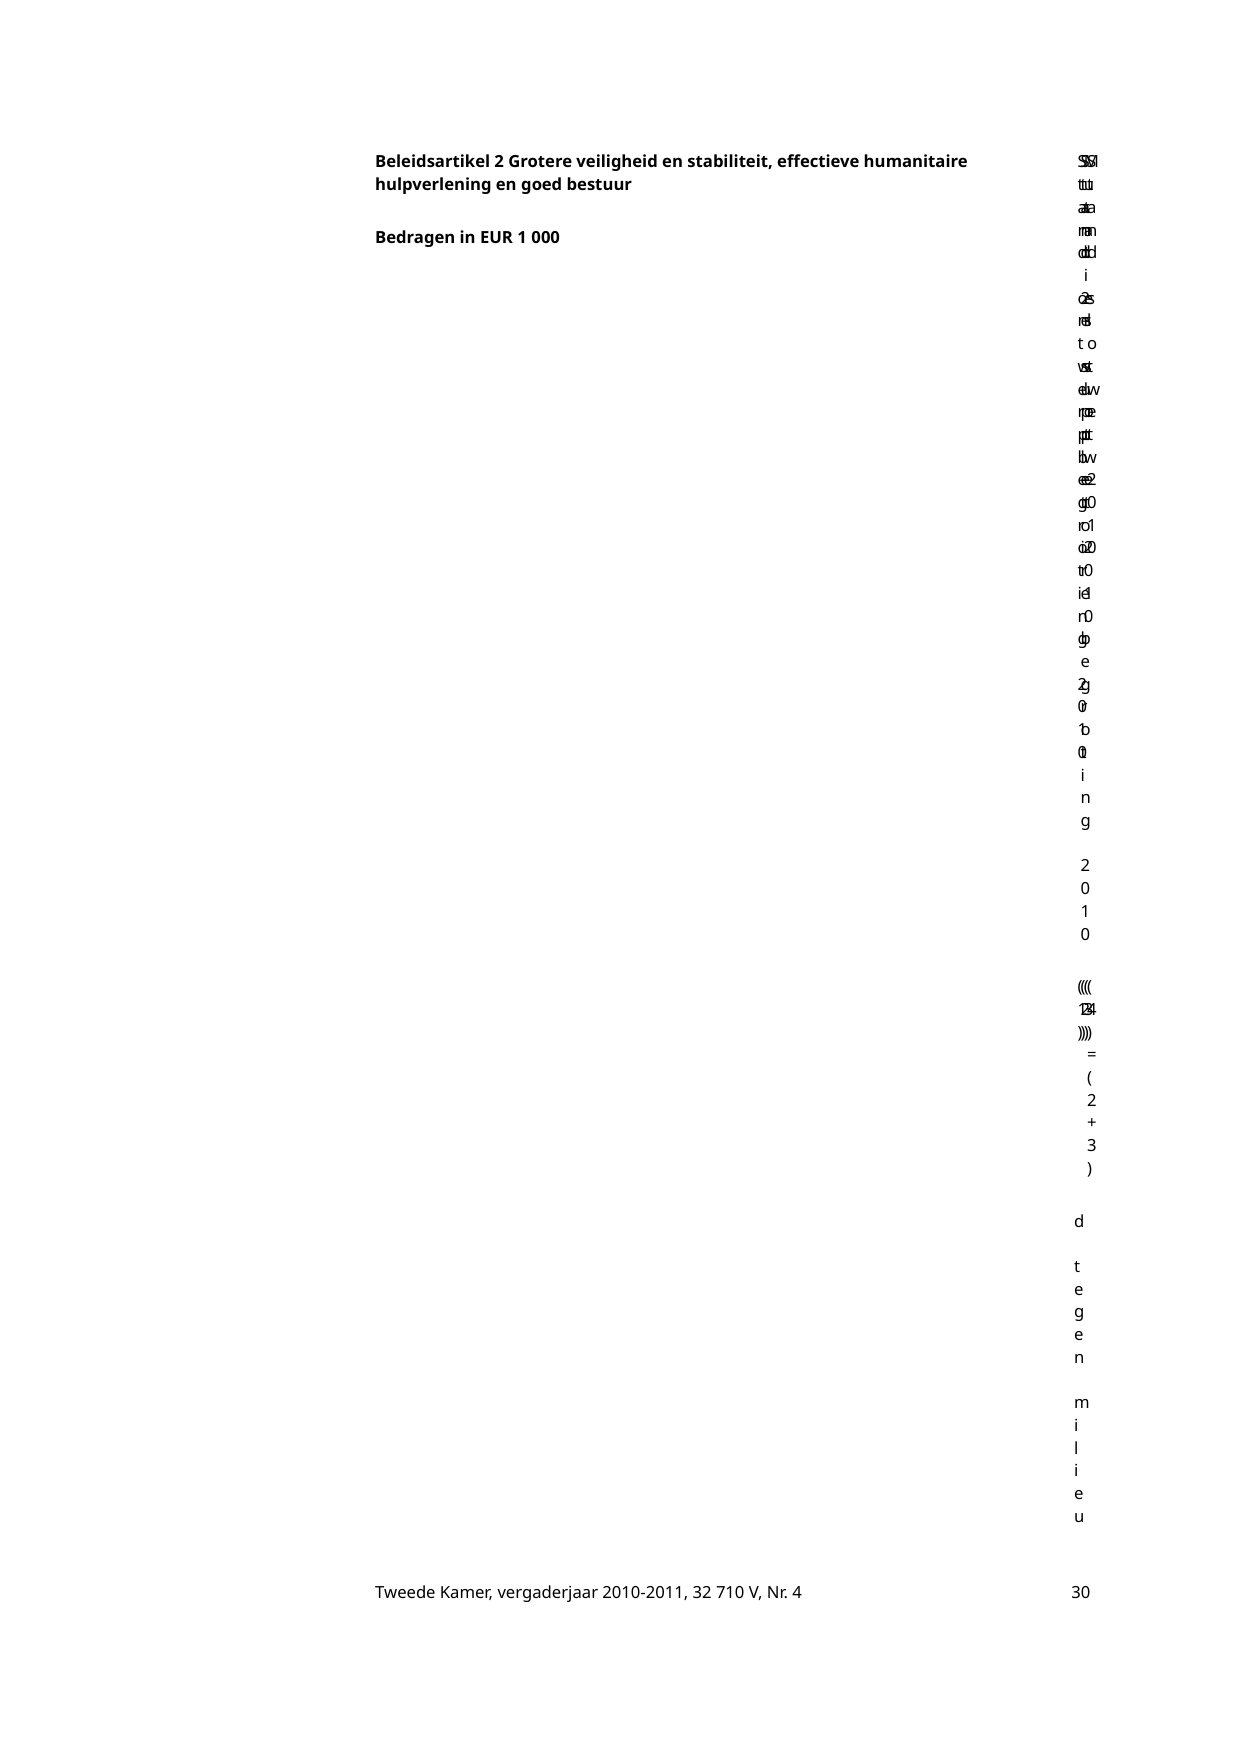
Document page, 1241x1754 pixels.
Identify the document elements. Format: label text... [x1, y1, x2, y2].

table_cell [375, 1209, 1074, 1527]
table_cell [375, 975, 1074, 1209]
table_header Beleidsartikel 2 Grotere veiligheid en stabiliteit, effectieve humanitaire hulpverlening en goed bestuur Bedragen in EUR 1 000 [375, 150, 1077, 975]
